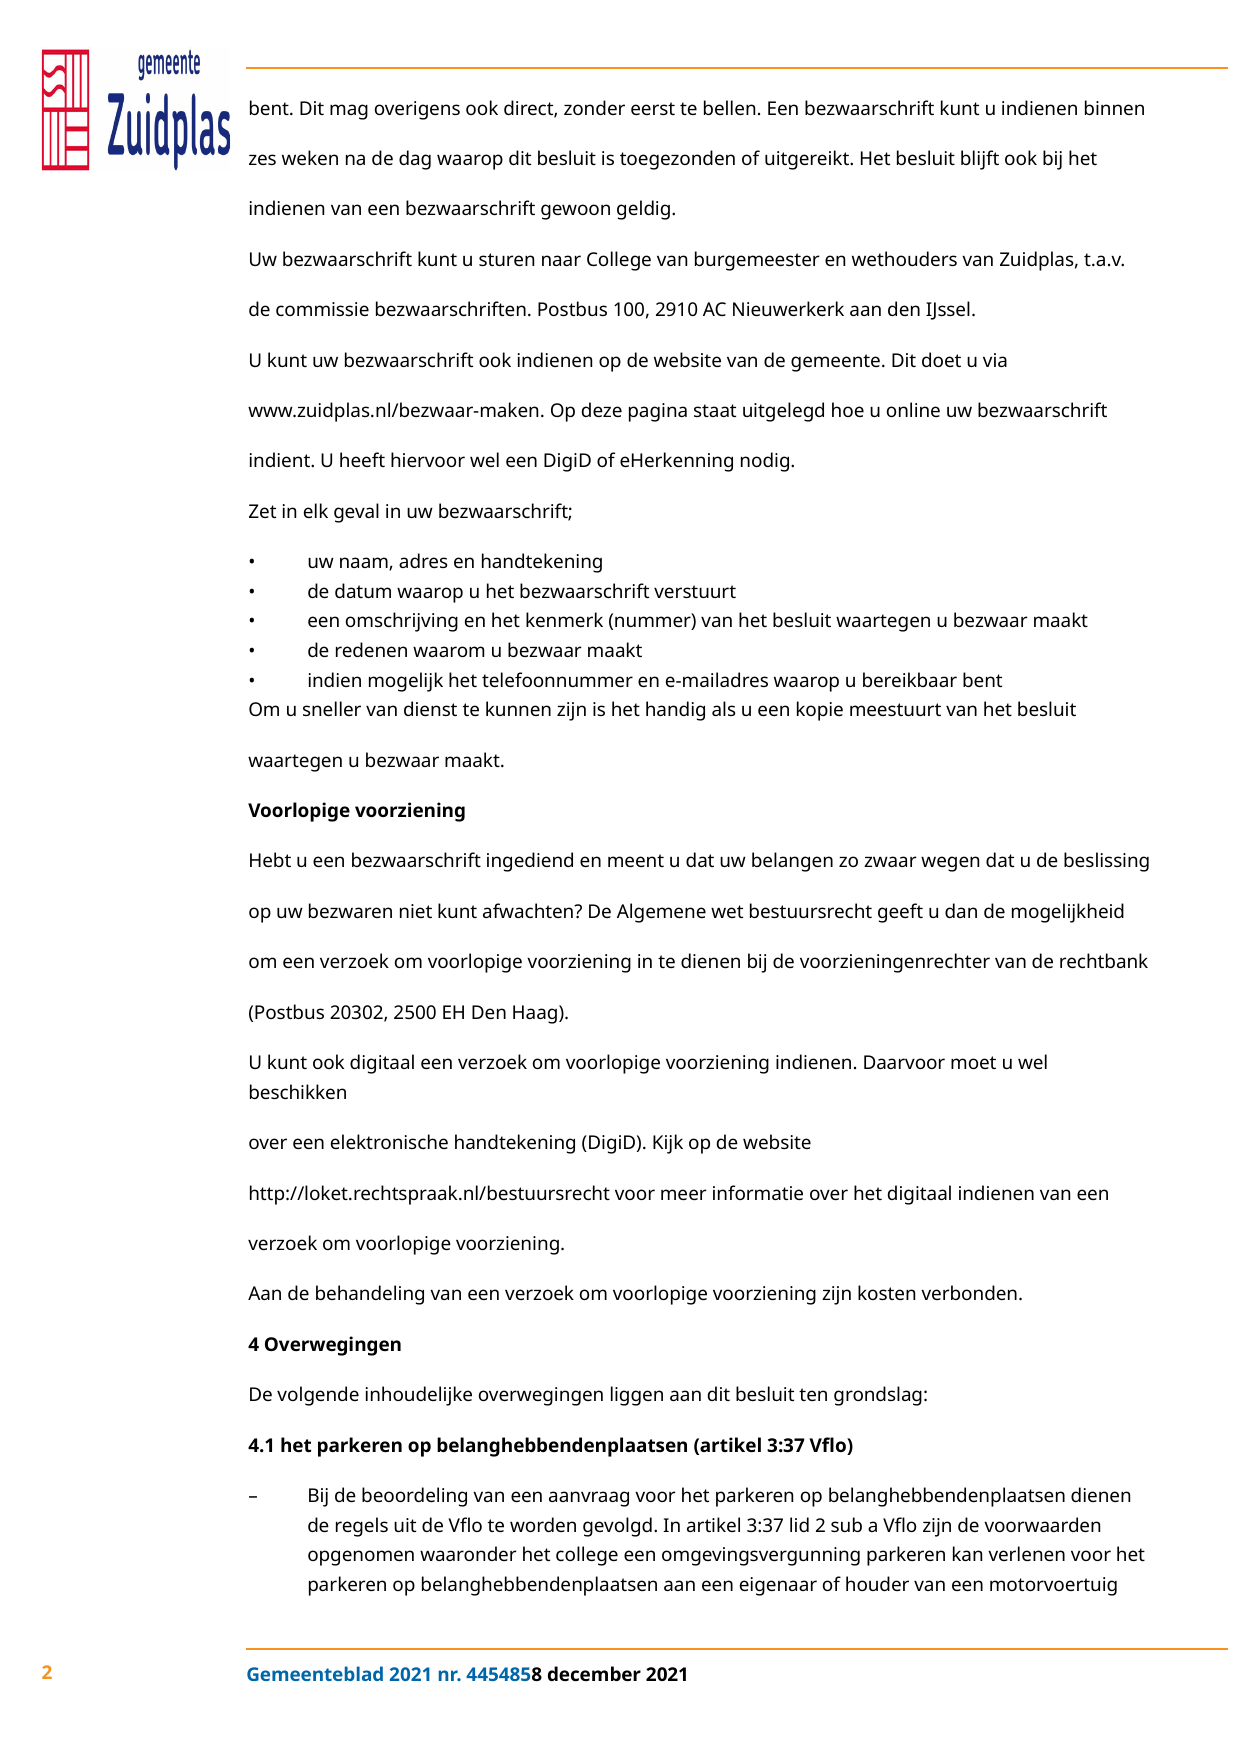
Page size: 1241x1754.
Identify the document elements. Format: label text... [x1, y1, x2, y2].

text (Postbus 20302, 2500 EH Den Haag). [248, 999, 1152, 1025]
list de redenen waarom u bezwaar maakt [248, 637, 1152, 663]
text 4.1 het parkeren op belanghebbendenplaatsen (artikel 3:37 Vflo) [248, 1432, 1152, 1458]
text zes weken na de dag waarop dit besluit is toegezonden of uitgereikt. Het besluit blijft ook bij het [248, 145, 1152, 171]
text om een verzoek om voorlopige voorziening in te dienen bij de voorzieningenrechter van de rechtbank [248, 948, 1152, 974]
text indienen van een bezwaarschrift gewoon geldig. [248, 196, 1152, 221]
picture [41, 47, 231, 172]
text de commissie bezwaarschriften. Postbus 100, 2910 AC Nieuwerkerk aan den IJssel. [248, 296, 1152, 322]
text Hebt u een bezwaarschrift ingediend en meent u dat uw belangen zo zwaar wegen dat u de beslissing [248, 848, 1152, 873]
list een omschrijving en het kenmerk (nummer) van het besluit waartegen u bezwaar maakt [248, 608, 1152, 633]
text http://loket.rechtspraak.nl/bestuursrecht voor meer informatie over het digitaal indienen van een [248, 1180, 1152, 1206]
list indien mogelijk het telefoonnummer en e-mailadres waarop u bereikbaar bent [248, 667, 1152, 693]
text Uw bezwaarschrift kunt u sturen naar College van burgemeester en wethouders van Zuidplas, t.a.v. [248, 246, 1152, 272]
text U kunt ook digitaal een verzoek om voorlopige voorziening indienen. Daarvoor moet u wel beschikken [248, 1049, 1152, 1105]
text De volgende inhoudelijke overwegingen liggen aan dit besluit ten grondslag: [248, 1381, 1152, 1407]
text 4 Overwegingen [248, 1331, 1152, 1357]
text Voorlopige voorziening [248, 797, 1152, 823]
text over een elektronische handtekening (DigiD). Kijk op de website [248, 1129, 1152, 1155]
text Om u sneller van dienst te kunnen zijn is het handig als u een kopie meestuurt van het besluit [248, 696, 1152, 722]
text waartegen u bezwaar maakt. [248, 747, 1152, 773]
list Bij de beoordeling van een aanvraag voor het parkeren op belanghebbendenplaatsen dienen de regels uit de Vflo te worden gevolgd. In artikel 3:37 lid 2 sub a Vflo zijn de voorwaarden opgenomen waaronder het college een omgevingsvergunning parkeren kan verlenen voor het parkeren op belanghebbendenplaatsen aan een eigenaar of houder van een motorvoertuig [248, 1482, 1152, 1597]
text op uw bezwaren niet kunt afwachten? De Algemene wet bestuursrecht geeft u dan de mogelijkheid [248, 898, 1152, 924]
text indient. U heeft hiervoor wel een DigiD of eHerkenning nodig. [248, 448, 1152, 473]
text bent. Dit mag overigens ook direct, zonder eerst te bellen. Een bezwaarschrift kunt u indienen binnen [248, 95, 1152, 121]
list uw naam, adres en handtekening [248, 548, 1152, 574]
text Zet in elk geval in uw bezwaarschrift; [248, 498, 1152, 524]
text www.zuidplas.nl/bezwaar-maken. Op deze pagina staat uitgelegd hoe u online uw bezwaarschrift [248, 397, 1152, 423]
list de datum waarop u het bezwaarschrift verstuurt [248, 578, 1152, 604]
text verzoek om voorlopige voorziening. [248, 1230, 1152, 1256]
text U kunt uw bezwaarschrift ook indienen op de website van de gemeente. Dit doet u via [248, 347, 1152, 373]
text Aan de behandeling van een verzoek om voorlopige voorziening zijn kosten verbonden. [248, 1281, 1152, 1306]
